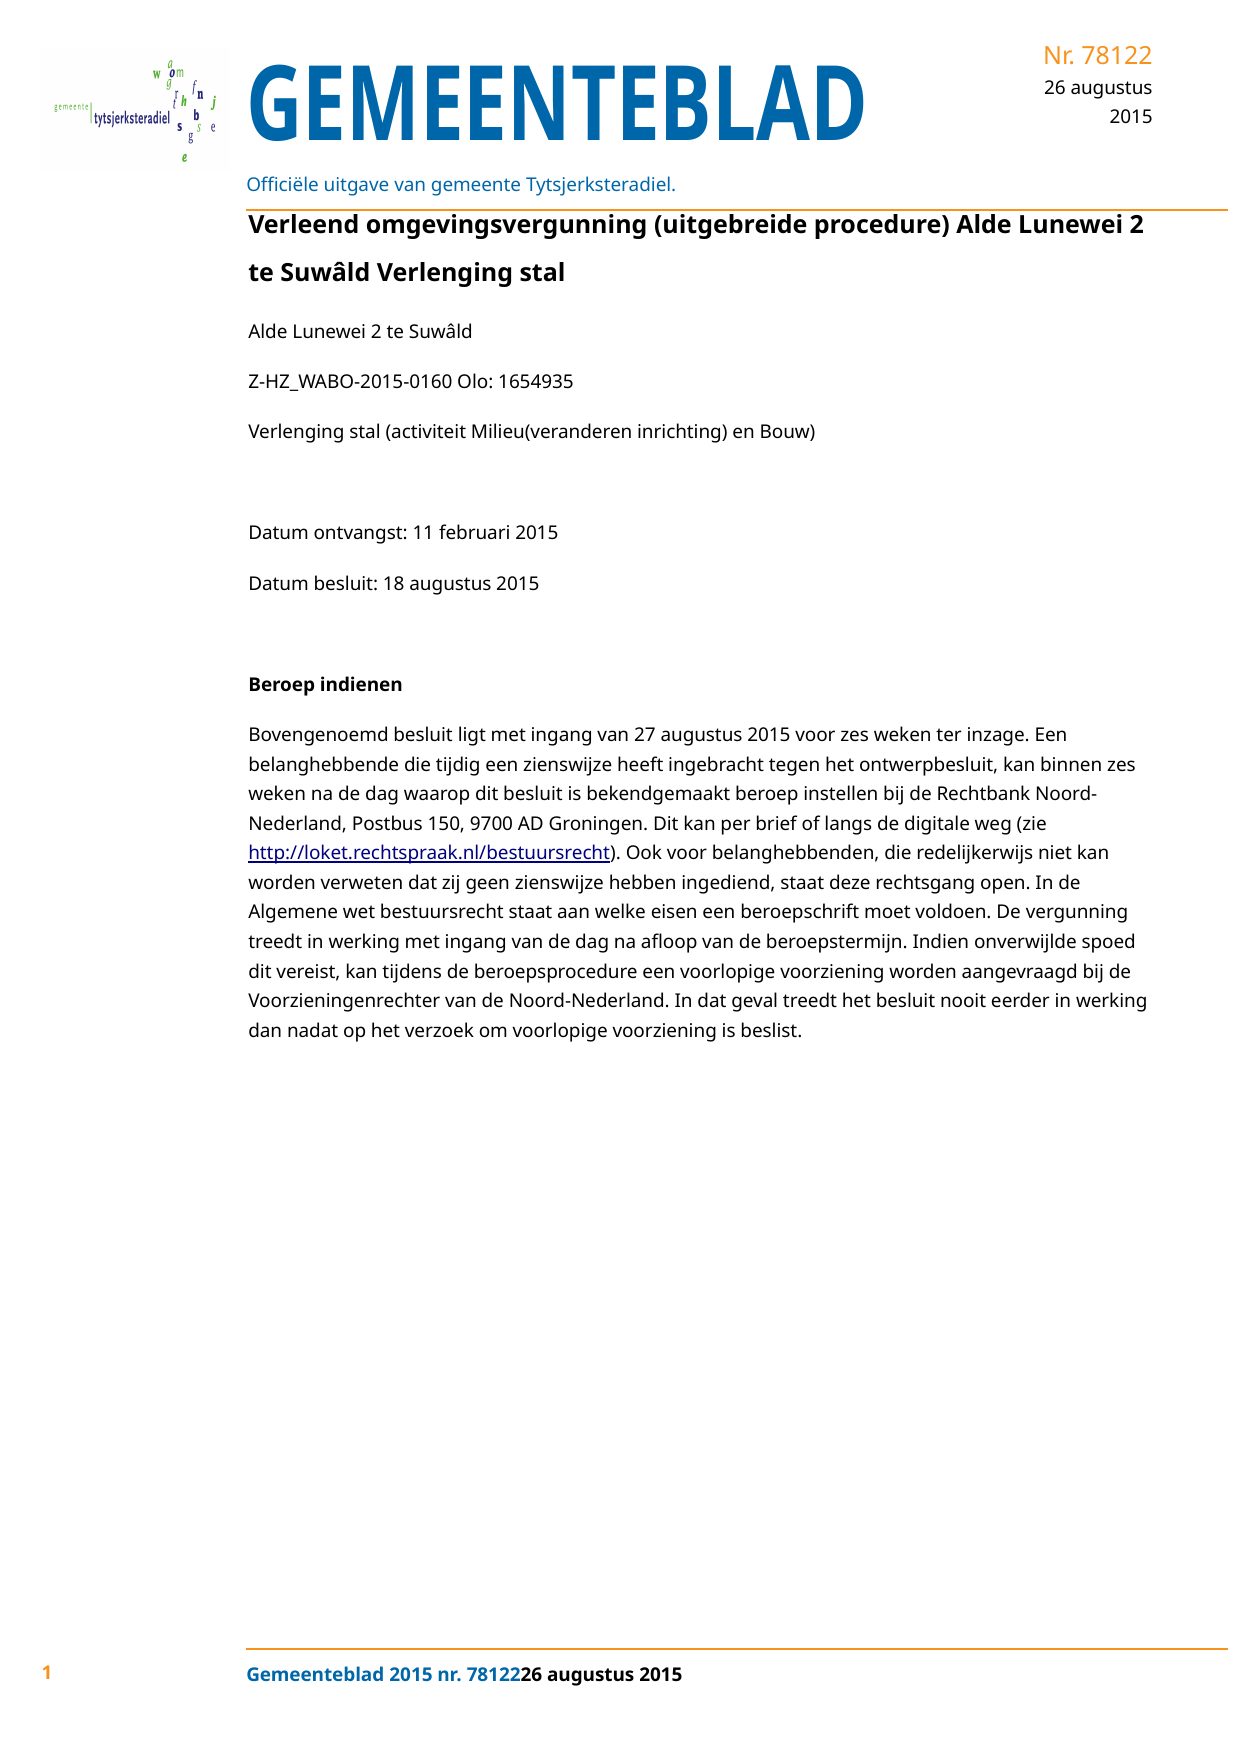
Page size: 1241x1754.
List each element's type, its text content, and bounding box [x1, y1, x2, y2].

text Bovengenoemd besluit ligt met ingang van 27 augustus 2015 voor zes weken ter inzage. Een belanghebbende die tijdig een zienswijze heeft ingebracht tegen het ontwerpbesluit, kan binnen zes weken na de dag waarop dit besluit is bekendgemaakt beroep instellen bij de Rechtbank Noord-Nederland, Postbus 150, 9700 AD Groningen. Dit kan per brief of langs de digitale weg (zie http://loket.rechtspraak.nl/bestuursrecht). Ook voor belanghebbenden, die redelijkerwijs niet kan worden verweten dat zij geen zienswijze hebben ingediend, staat deze rechtsgang open. In de Algemene wet bestuursrecht staat aan welke eisen een beroepschrift moet voldoen. De vergunning treedt in werking met ingang van de dag na afloop van de beroepstermijn. Indien onverwijlde spoed dit vereist, kan tijdens de beroepsprocedure een voorlopige voorziening worden aangevraagd bij de Voorzieningenrechter van de Noord-Nederland. In dat geval treedt het besluit nooit eerder in werking dan nadat op het verzoek om voorlopige voorziening is beslist. [248, 721, 1152, 1043]
text Datum ontvangst: 11 februari 2015 [248, 519, 1152, 545]
text Alde Lunewei 2 te Suwâld [248, 318, 1152, 344]
text Z-HZ_WABO-2015-0160 Olo: 1654935 [248, 368, 1152, 394]
text Beroep indienen [248, 671, 1152, 697]
text Datum besluit: 18 augustus 2015 [248, 570, 1152, 596]
picture [41, 47, 231, 172]
text Verleend omgevingsvergunning (uitgebreide procedure) Alde Lunewei 2 te Suwâld Verlenging stal [248, 211, 1152, 288]
text Verlenging stal (activiteit Milieu(veranderen inrichting) en Bouw) [248, 419, 1152, 444]
